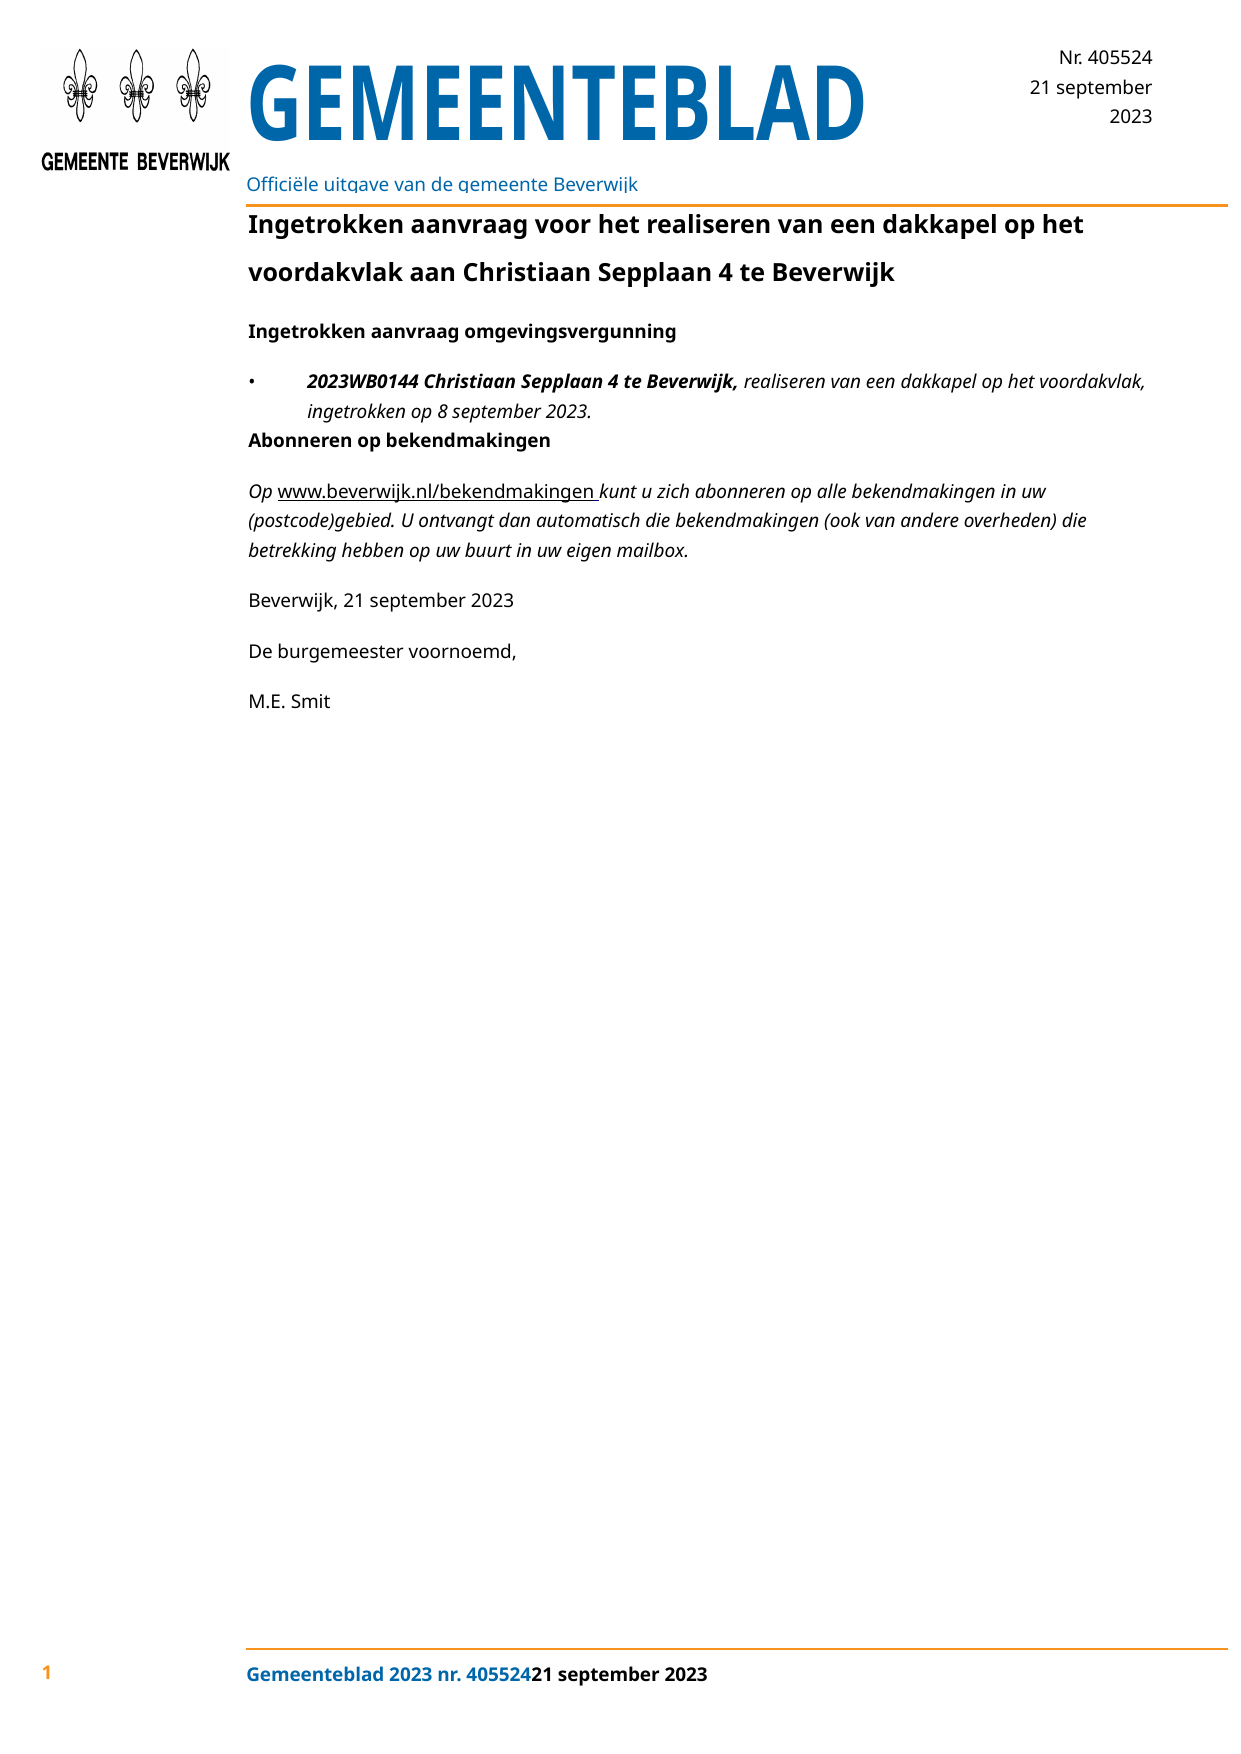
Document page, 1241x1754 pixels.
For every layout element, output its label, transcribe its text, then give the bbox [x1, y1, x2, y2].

picture [41, 47, 231, 172]
text Abonneren op bekendmakingen [248, 427, 1152, 453]
text Ingetrokken aanvraag omgevingsvergunning [248, 318, 1152, 344]
text Op www.beverwijk.nl/bekendmakingen kunt u zich abonneren op alle bekendmakingen in uw (postcode)gebied. U ontvangt dan automatisch die bekendmakingen (ook van andere overheden) die betrekking hebben op uw buurt in uw eigen mailbox. [248, 478, 1152, 563]
list 2023WB0144 Christiaan Sepplaan 4 te Beverwijk, realiseren van een dakkapel op het voordakvlak, ingetrokken op 8 september 2023. [248, 368, 1152, 424]
text M.E. Smit [248, 688, 1152, 714]
text Beverwijk, 21 september 2023 [248, 587, 1152, 613]
text Ingetrokken aanvraag voor het realiseren van een dakkapel op het voordakvlak aan Christiaan Sepplaan 4 te Beverwijk [248, 207, 1152, 288]
text De burgemeester voornoemd, [248, 638, 1152, 664]
